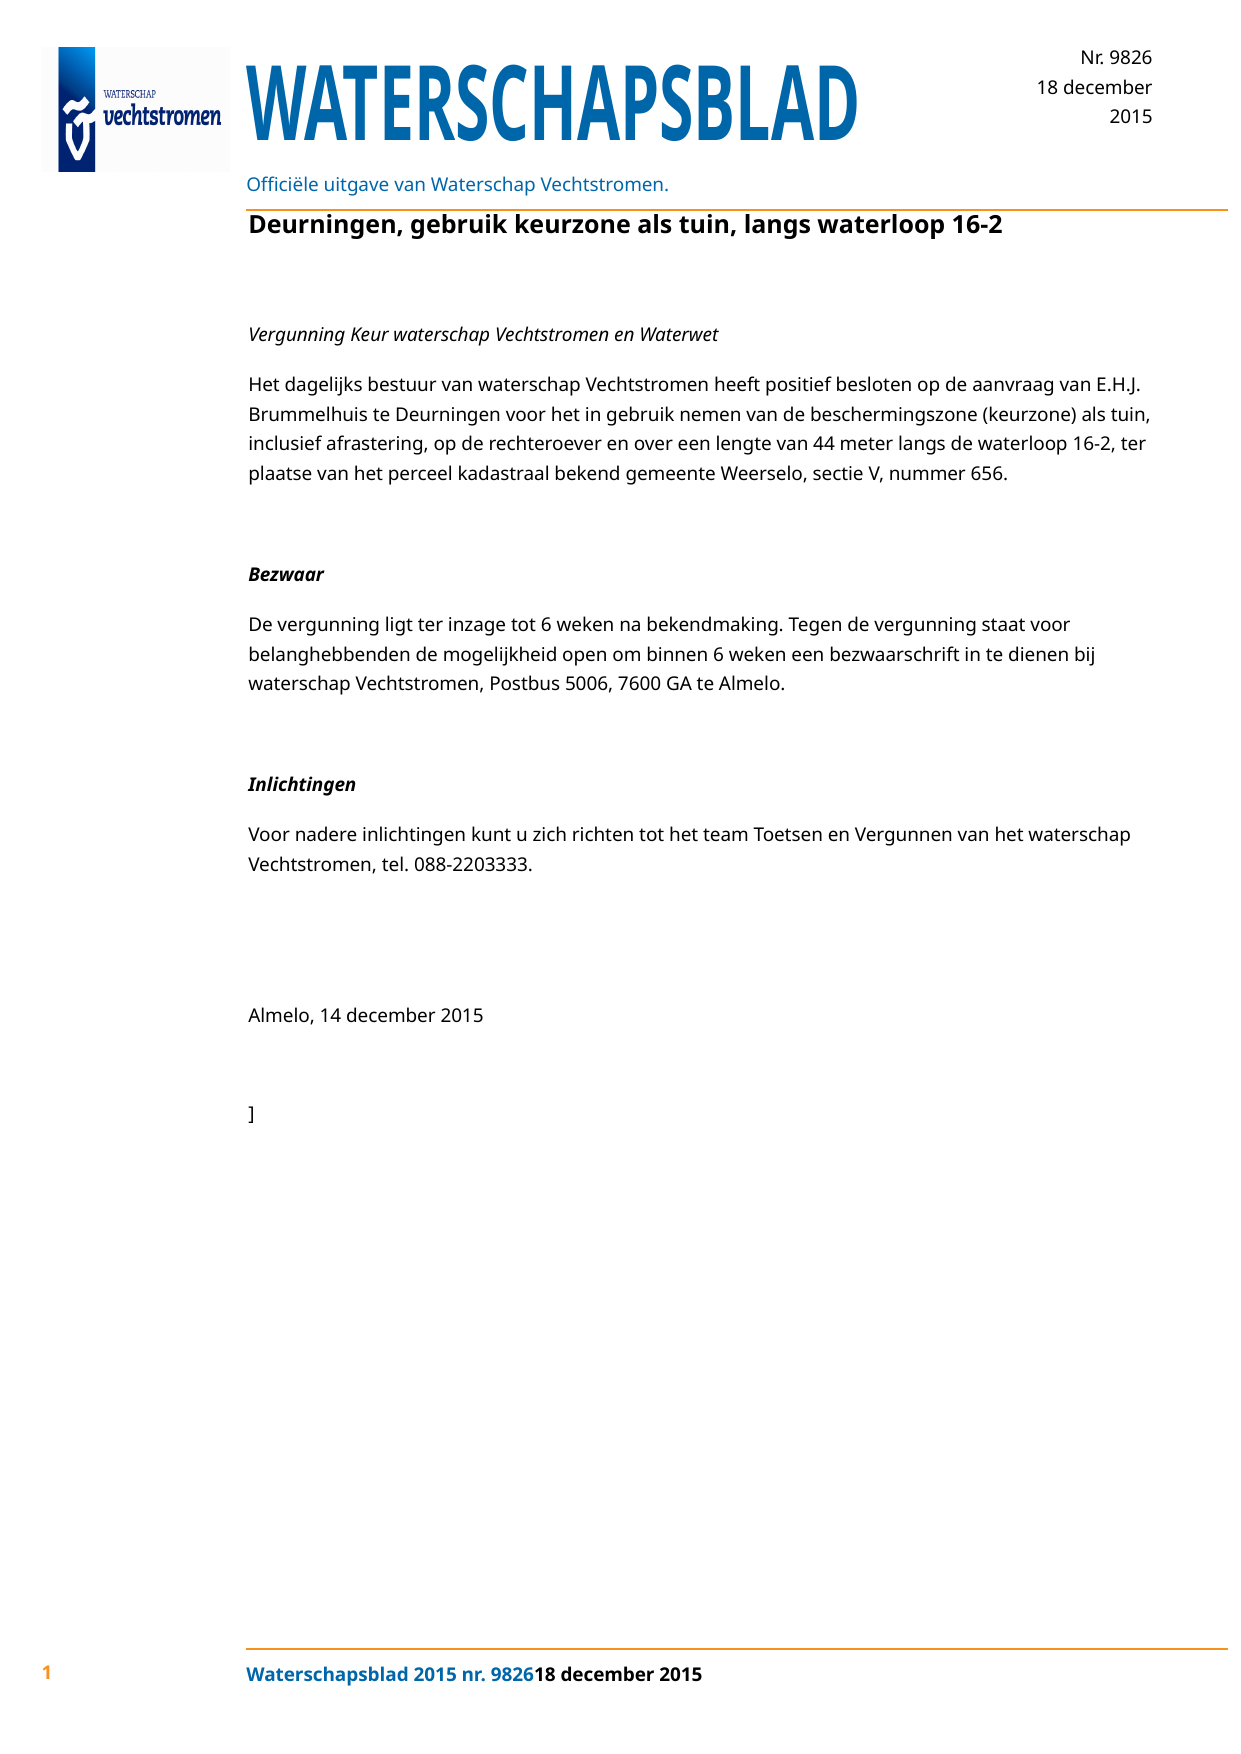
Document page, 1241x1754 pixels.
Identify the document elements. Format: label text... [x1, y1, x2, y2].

text Bezwaar [248, 561, 1152, 586]
text Het dagelijks bestuur van waterschap Vechtstromen heeft positief besloten op de aanvraag van E.H.J. Brummelhuis te Deurningen voor het in gebruik nemen van de beschermingszone (keurzone) als tuin, inclusief afrastering, op de rechteroever en over een lengte van 44 meter langs de waterloop 16-2, ter plaatse van het perceel kadastraal bekend gemeente Weerselo, sectie V, nummer 656. [248, 371, 1152, 486]
text Deurningen, gebruik keurzone als tuin, langs waterloop 16-2 [248, 211, 1152, 241]
picture [41, 47, 231, 172]
text Voor nadere inlichtingen kunt u zich richten tot het team Toetsen en Vergunnen van het waterschap Vechtstromen, tel. 088-2203333. [248, 822, 1152, 877]
text Almelo, 14 december 2015 [248, 1002, 1152, 1028]
text ] [248, 1101, 1152, 1126]
text Inlichtingen [248, 771, 1152, 797]
text De vergunning ligt ter inzage tot 6 weken na bekendmaking. Tegen de vergunning staat voor belanghebbenden de mogelijkheid open om binnen 6 weken een bezwaarschrift in te dienen bij waterschap Vechtstromen, Postbus 5006, 7600 GA te Almelo. [248, 611, 1152, 696]
text Vergunning Keur waterschap Vechtstromen en Waterwet [248, 321, 1152, 346]
